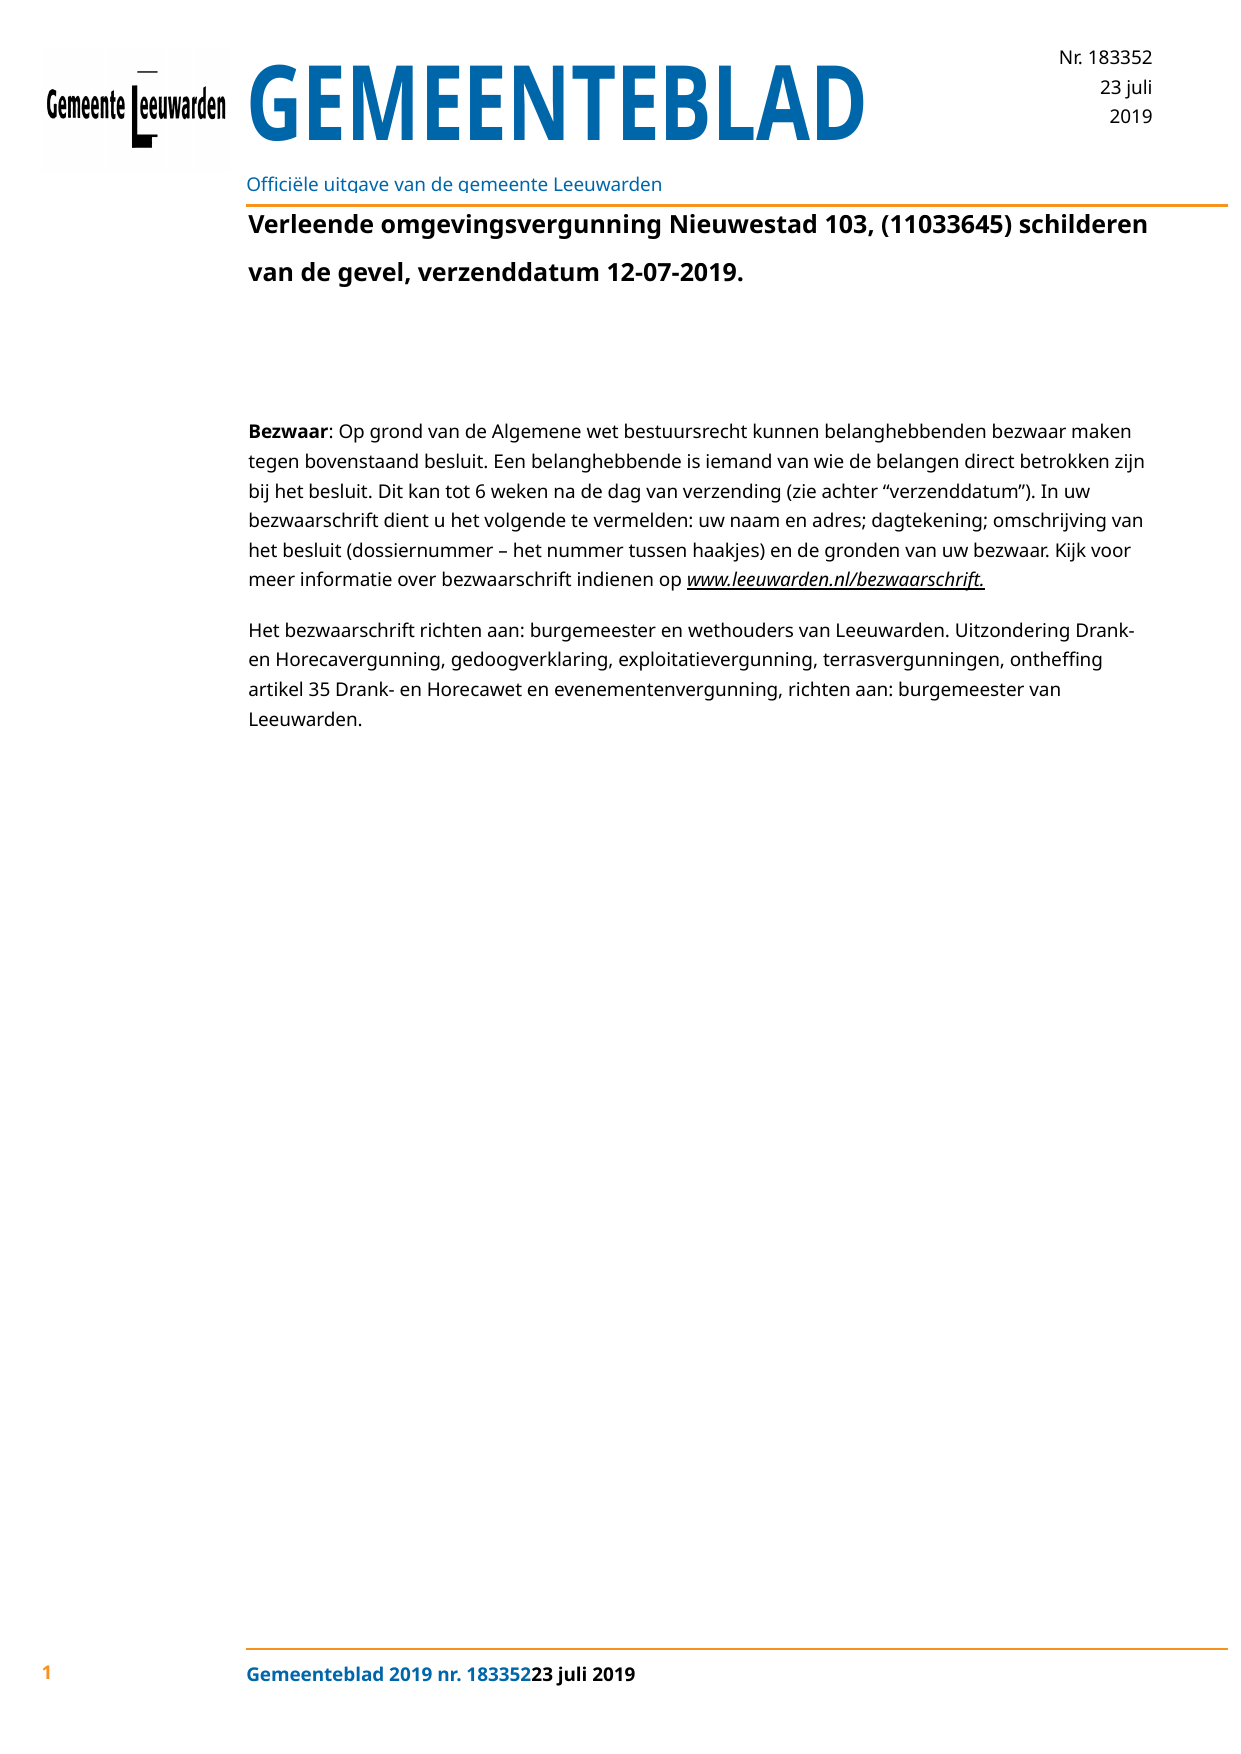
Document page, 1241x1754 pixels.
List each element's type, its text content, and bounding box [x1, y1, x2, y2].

picture [41, 47, 231, 172]
text Bezwaar: Op grond van de Algemene wet bestuursrecht kunnen belanghebbenden bezwaar maken tegen bovenstaand besluit. Een belanghebbende is iemand van wie de belangen direct betrokken zijn bij het besluit. Dit kan tot 6 weken na de dag van verzending (zie achter “verzenddatum”). In uw bezwaarschrift dient u het volgende te vermelden: uw naam en adres; dagtekening; omschrijving van het besluit (dossiernummer – het nummer tussen haakjes) en de gronden van uw bezwaar. Kijk voor meer informatie over bezwaarschrift indienen op www.leeuwarden.nl/bezwaarschrift. [248, 419, 1152, 592]
text Het bezwaarschrift richten aan: burgemeester en wethouders van Leeuwarden. Uitzondering Drank- en Horecavergunning, gedoogverklaring, exploitatievergunning, terrasvergunningen, ontheffing artikel 35 Drank- en Horecawet en evenementenvergunning, richten aan: burgemeester van Leeuwarden. [248, 617, 1152, 732]
text Verleende omgevingsvergunning Nieuwestad 103, (11033645) schilderen van de gevel, verzenddatum 12-07-2019. [248, 207, 1152, 288]
